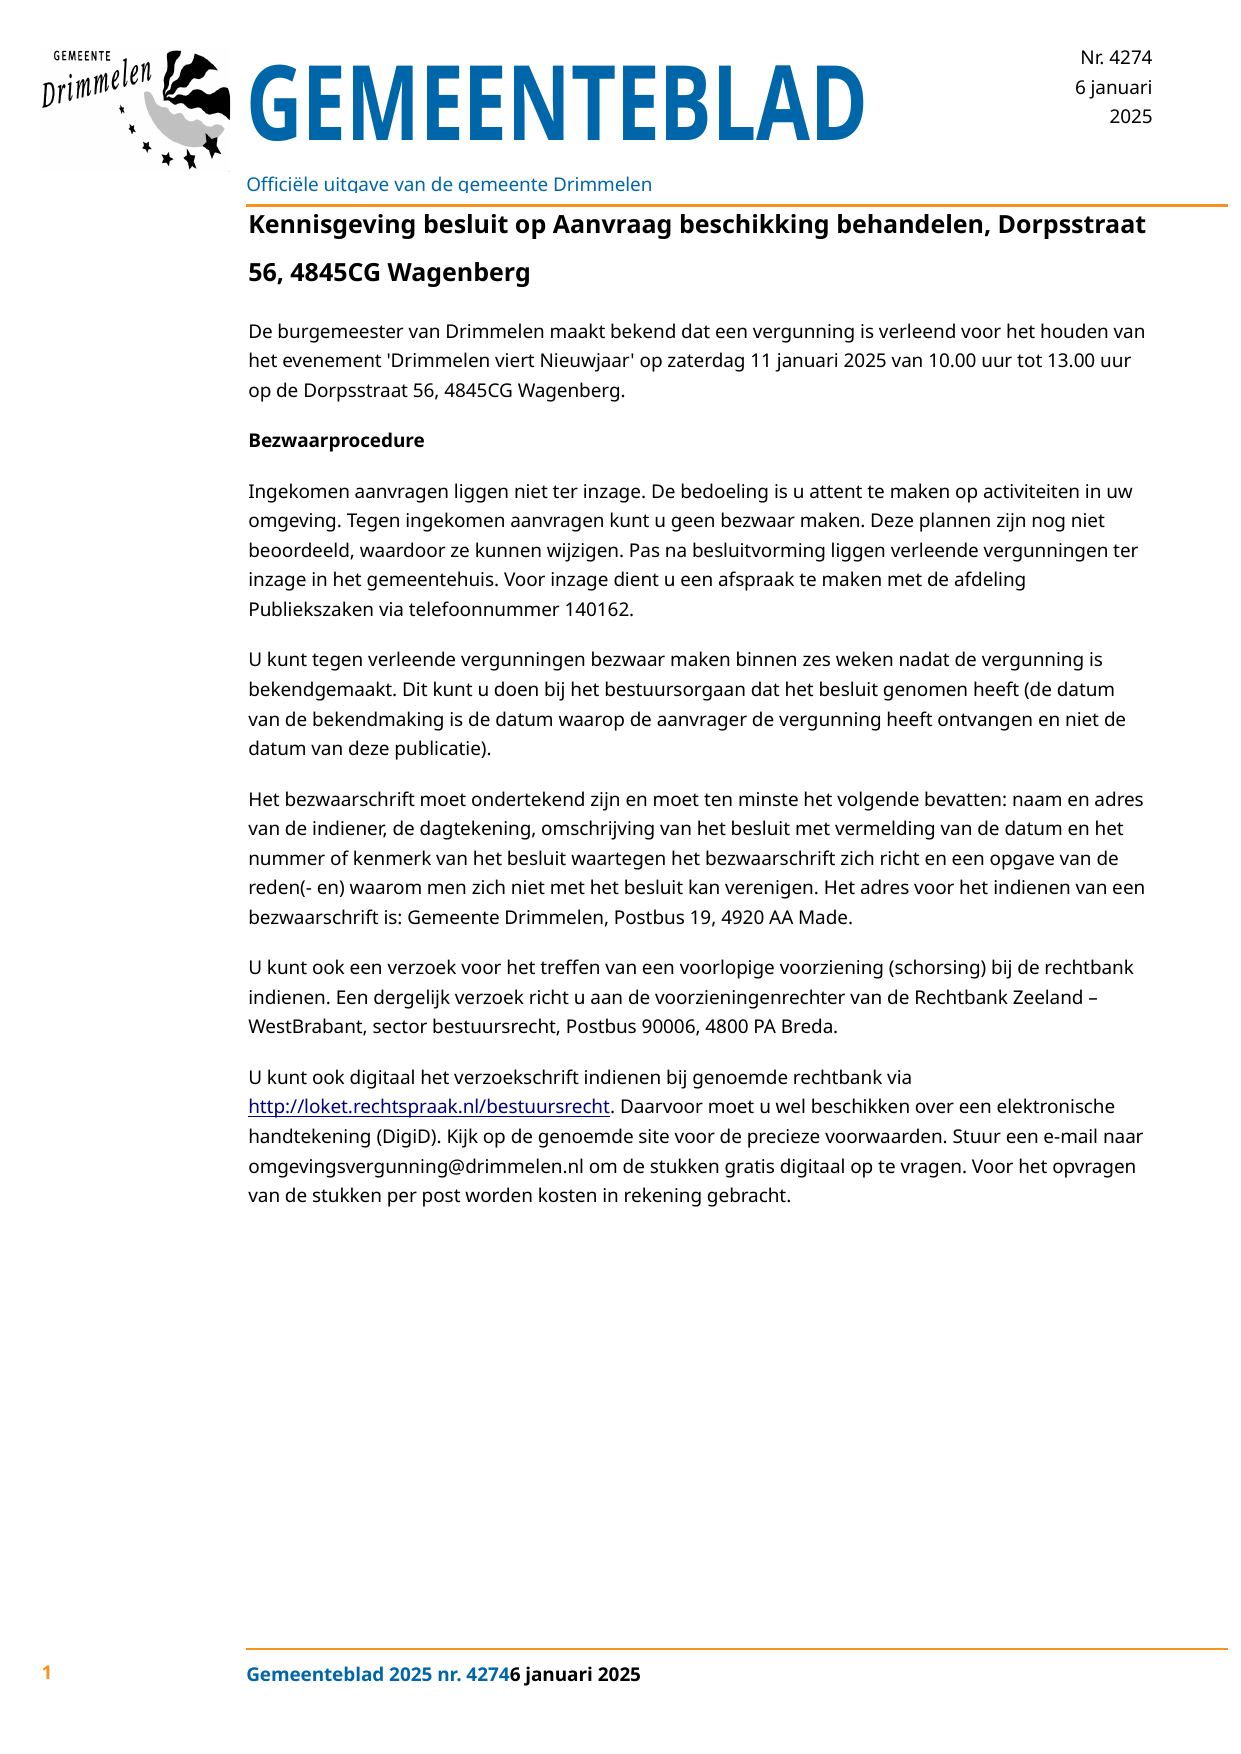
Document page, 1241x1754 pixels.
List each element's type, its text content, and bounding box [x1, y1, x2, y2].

text Bezwaarprocedure [248, 427, 1152, 453]
text De burgemeester van Drimmelen maakt bekend dat een vergunning is verleend voor het houden van het evenement 'Drimmelen viert Nieuwjaar' op zaterdag 11 januari 2025 van 10.00 uur tot 13.00 uur op de Dorpsstraat 56, 4845CG Wagenberg. [248, 318, 1152, 403]
text U kunt ook een verzoek voor het treffen van een voorlopige voorziening (schorsing) bij de rechtbank indienen. Een dergelijk verzoek richt u aan de voorzieningenrechter van de Rechtbank Zeeland – WestBrabant, sector bestuursrecht, Postbus 90006, 4800 PA Breda. [248, 954, 1152, 1039]
text Het bezwaarschrift moet ondertekend zijn en moet ten minste het volgende bevatten: naam en adres van de indiener, de dagtekening, omschrijving van het besluit met vermelding van de datum en het nummer of kenmerk van het besluit waartegen het bezwaarschrift zich richt en een opgave van de reden(- en) waarom men zich niet met het besluit kan verenigen. Het adres voor het indienen van een bezwaarschrift is: Gemeente Drimmelen, Postbus 19, 4920 AA Made. [248, 786, 1152, 930]
text Ingekomen aanvragen liggen niet ter inzage. De bedoeling is u attent te maken op activiteiten in uw omgeving. Tegen ingekomen aanvragen kunt u geen bezwaar maken. Deze plannen zijn nog niet beoordeeld, waardoor ze kunnen wijzigen. Pas na besluitvorming liggen verleende vergunningen ter inzage in het gemeentehuis. Voor inzage dient u een afspraak te maken met de afdeling Publiekszaken via telefoonnummer 140162. [248, 478, 1152, 622]
text U kunt tegen verleende vergunningen bezwaar maken binnen zes weken nadat de vergunning is bekendgemaakt. Dit kunt u doen bij het bestuursorgaan dat het besluit genomen heeft (de datum van de bekendmaking is de datum waarop de aanvrager de vergunning heeft ontvangen en niet de datum van deze publicatie). [248, 647, 1152, 761]
text Kennisgeving besluit op Aanvraag beschikking behandelen, Dorpsstraat 56, 4845CG Wagenberg [248, 207, 1152, 288]
picture [41, 47, 231, 172]
text U kunt ook digitaal het verzoekschrift indienen bij genoemde rechtbank via http://loket.rechtspraak.nl/bestuursrecht. Daarvoor moet u wel beschikken over een elektronische handtekening (DigiD). Kijk op de genoemde site voor de precieze voorwaarden. Stuur een e-mail naar omgevingsvergunning@drimmelen.nl om de stukken gratis digitaal op te vragen. Voor het opvragen van de stukken per post worden kosten in rekening gebracht. [248, 1064, 1152, 1208]
